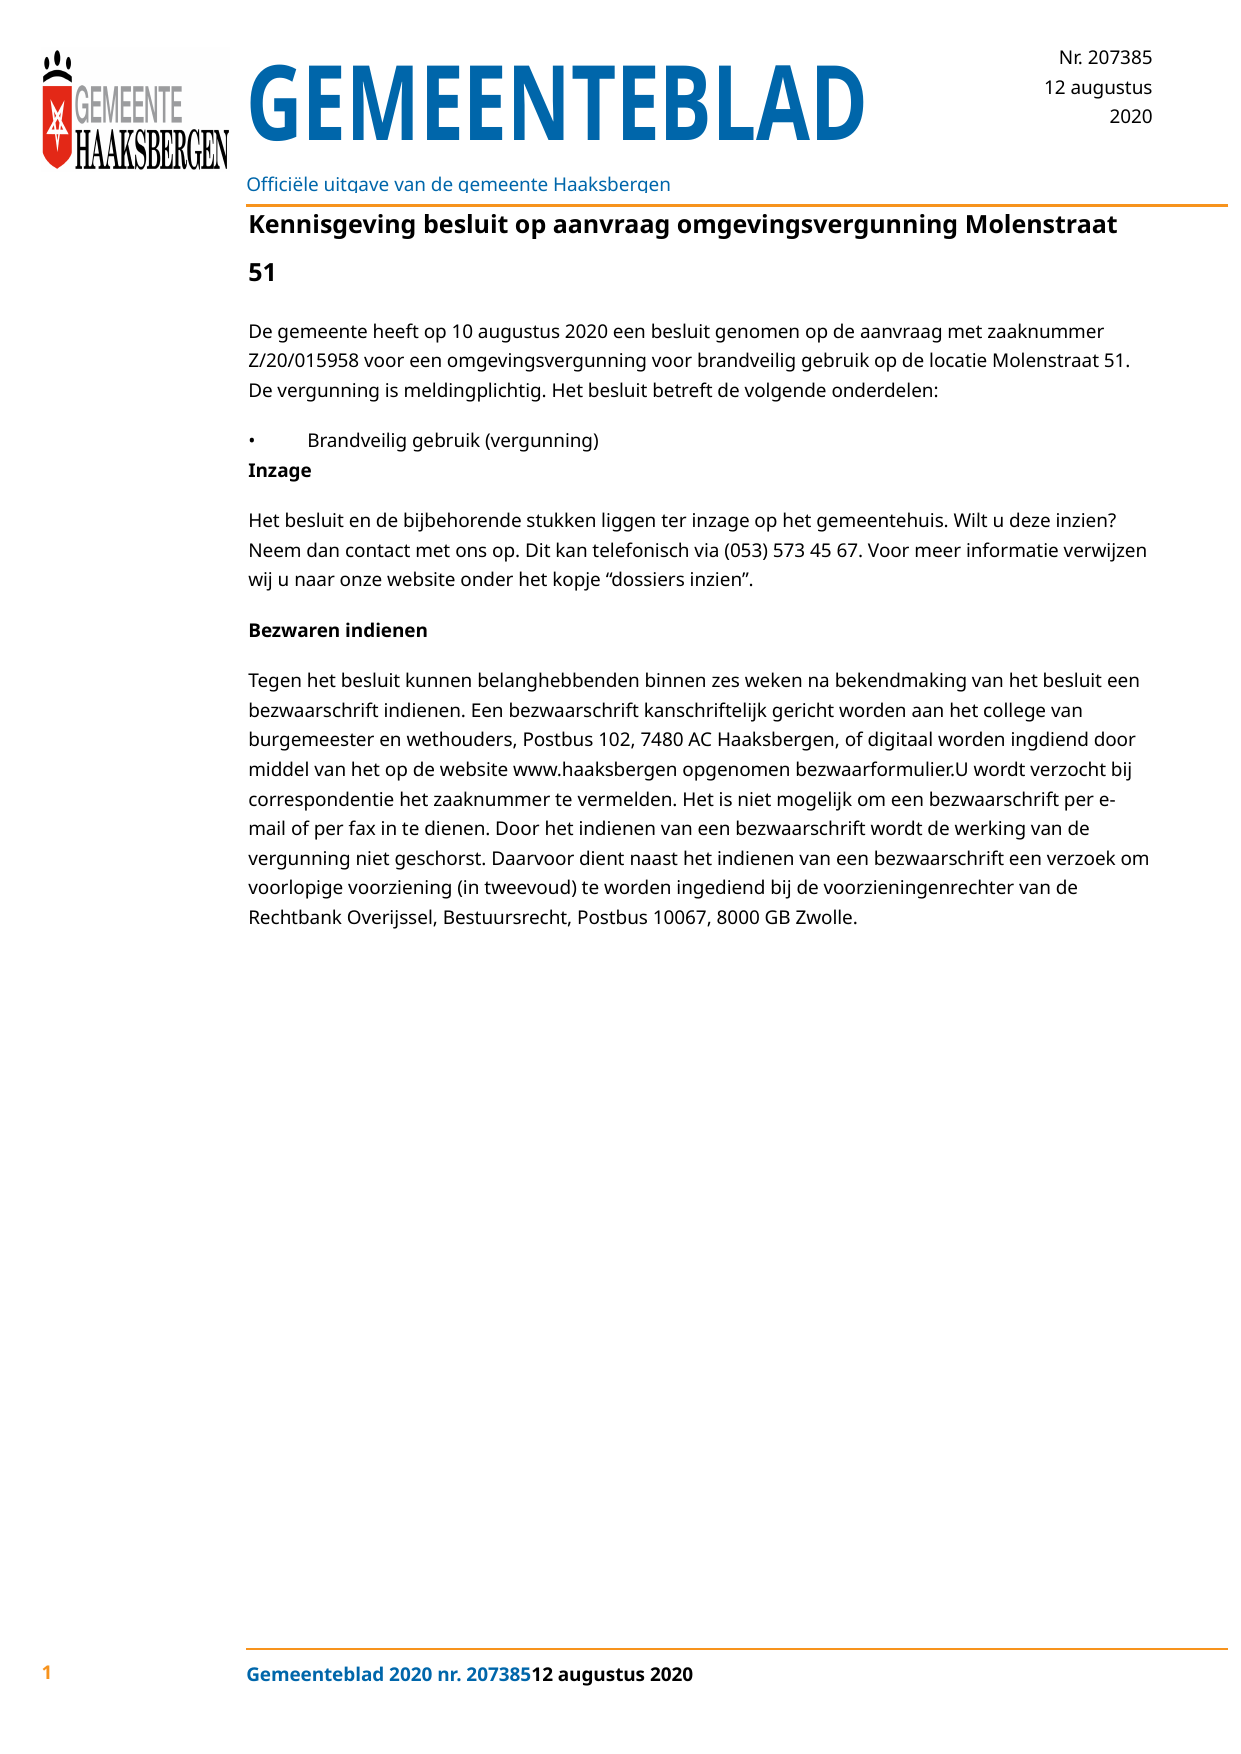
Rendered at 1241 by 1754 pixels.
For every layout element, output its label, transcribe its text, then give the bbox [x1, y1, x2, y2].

text Inzage [248, 457, 1152, 483]
text Bezwaren indienen [248, 617, 1152, 643]
text Tegen het besluit kunnen belanghebbenden binnen zes weken na bekendmaking van het besluit een bezwaarschrift indienen. Een bezwaarschrift kanschriftelijk gericht worden aan het college van burgemeester en wethouders, Postbus 102, 7480 AC Haaksbergen, of digitaal worden ingdiend door middel van het op de website www.haaksbergen opgenomen bezwaarformulier.U wordt verzocht bij correspondentie het zaaknummer te vermelden. Het is niet mogelijk om een bezwaarschrift per e-mail of per fax in te dienen. Door het indienen van een bezwaarschrift wordt de werking van de vergunning niet geschorst. Daarvoor dient naast het indienen van een bezwaarschrift een verzoek om voorlopige voorziening (in tweevoud) te worden ingediend bij de voorzieningenrechter van de Rechtbank Overijssel, Bestuursrecht, Postbus 10067, 8000 GB Zwolle. [248, 667, 1152, 930]
text De gemeente heeft op 10 augustus 2020 een besluit genomen op de aanvraag met zaaknummer Z/20/015958 voor een omgevingsvergunning voor brandveilig gebruik op de locatie Molenstraat 51. De vergunning is meldingplichtig. Het besluit betreft de volgende onderdelen: [248, 318, 1152, 403]
list Brandveilig gebruik (vergunning) [248, 427, 1152, 453]
text Het besluit en de bijbehorende stukken liggen ter inzage op het gemeentehuis. Wilt u deze inzien? Neem dan contact met ons op. Dit kan telefonisch via (053) 573 45 67. Voor meer informatie verwijzen wij u naar onze website onder het kopje “dossiers inzien”. [248, 507, 1152, 592]
picture [41, 47, 231, 172]
text Kennisgeving besluit op aanvraag omgevingsvergunning Molenstraat 51 [248, 207, 1152, 288]
